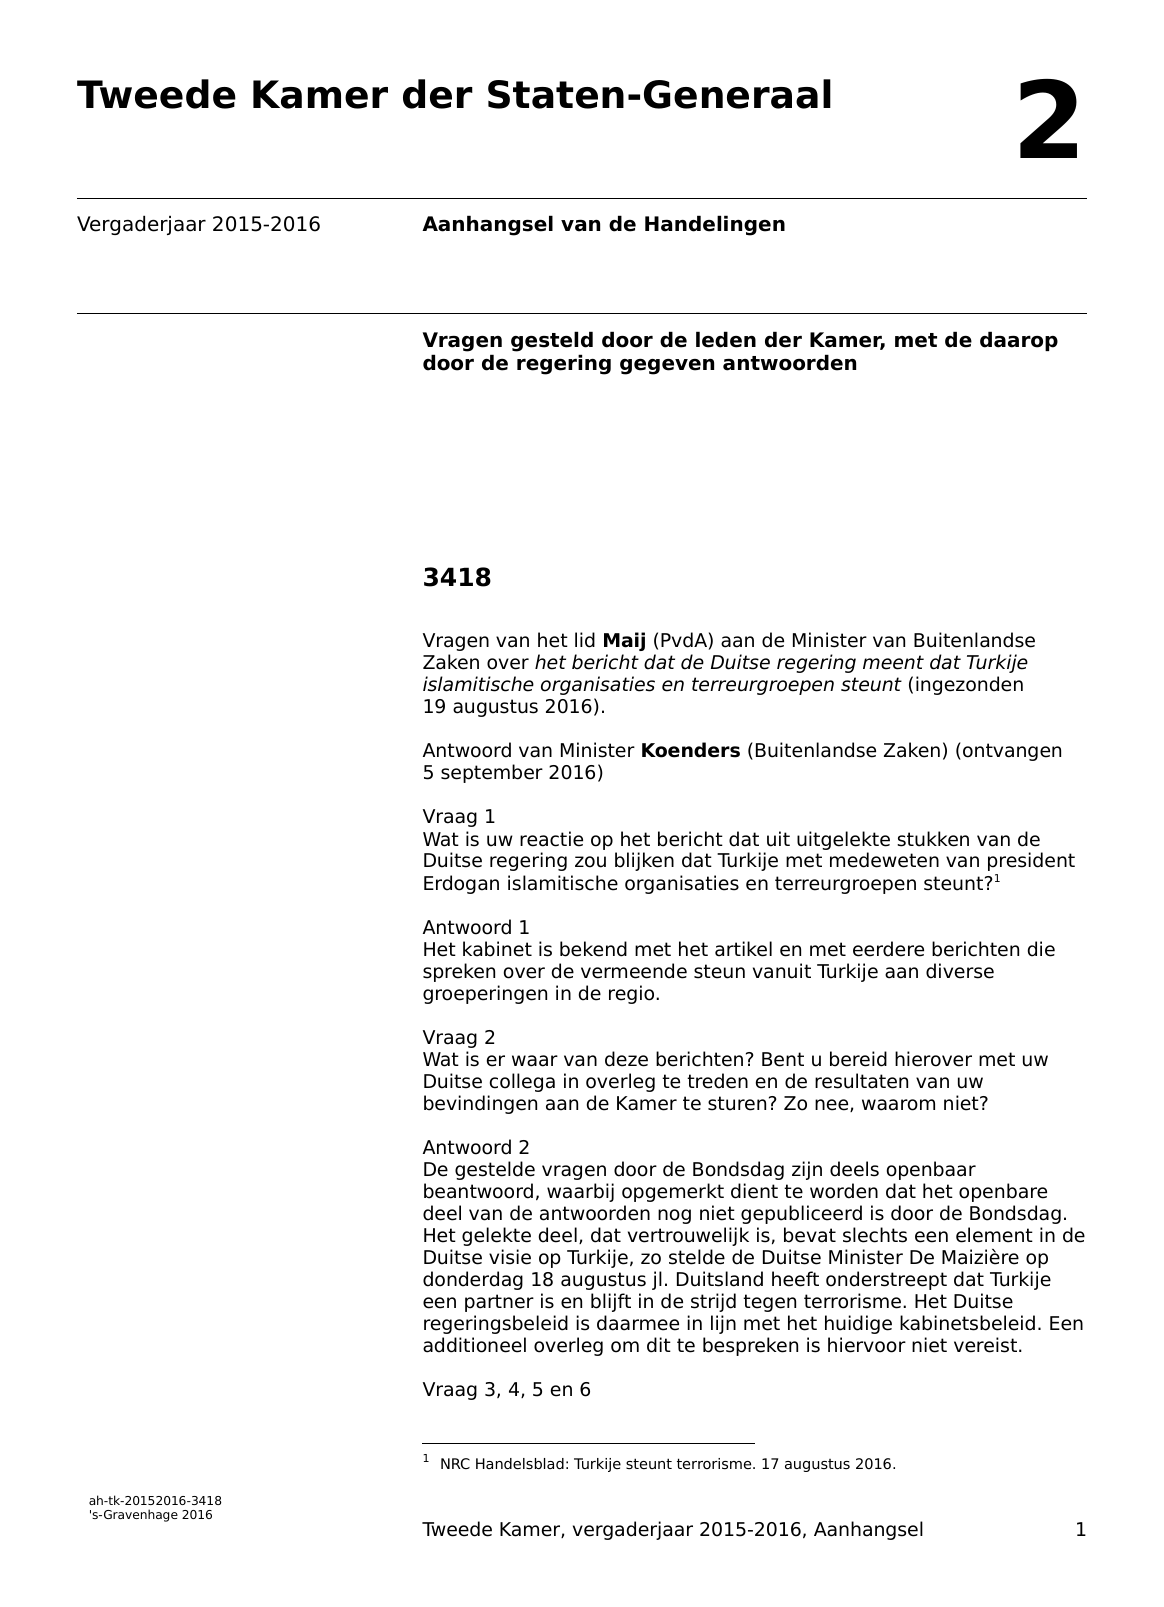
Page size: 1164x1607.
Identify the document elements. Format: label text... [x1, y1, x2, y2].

text Antwoord 2 [422, 1137, 1087, 1159]
text 's-Gravenhage 2016 [88, 1508, 323, 1522]
text Het kabinet is bekend met het artikel en met eerdere berichten die spreken over de vermeende steun vanuit Turkije aan diverse groeperingen in de regio. [422, 938, 1087, 1004]
text 3418 [422, 563, 1087, 592]
text De gestelde vragen door de Bondsdag zijn deels openbaar beantwoord, waarbij opgemerkt dient te worden dat het openbare deel van de antwoorden nog niet gepubliceerd is door de Bondsdag. Het gelekte deel, dat vertrouwelijk is, bevat slechts een element in de Duitse visie op Turkije, zo stelde de Duitse Minister De Maizière op donderdag 18 augustus jl. Duitsland heeft onderstreept dat Turkije een partner is en blijft in de strijd tegen terrorisme. Het Duitse regeringsbeleid is daarmee in lijn met het huidige kabinetsbeleid. Een additioneel overleg om dit te bespreken is hiervoor niet vereist. [422, 1159, 1087, 1357]
text Vraag 3, 4, 5 en 6 [422, 1379, 1087, 1401]
table_cell Vergaderjaar 2015-2016 [77, 199, 422, 313]
table_cell [77, 314, 422, 375]
text Antwoord van Minister Koenders (Buitenlandse Zaken) (ontvangen 5 september 2016) [422, 740, 1087, 784]
text Vraag 1 [422, 806, 1087, 828]
table_cell Aanhangsel van de Handelingen [422, 199, 1087, 313]
text Wat is er waar van deze berichten? Bent u bereid hierover met uw Duitse collega in overleg te treden en de resultaten van uw bevindingen aan de Kamer te sturen? Zo nee, waarom niet? [422, 1049, 1087, 1114]
text Wat is uw reactie op het bericht dat uit uitgelekte stukken van de Duitse regering zou blijken dat Turkije met medeweten van president Erdogan islamitische organisaties en terreurgroepen steunt? [422, 828, 1087, 894]
table_header 2 [886, 59, 1087, 198]
text Vraag 2 [422, 1027, 1087, 1049]
table_cell Vragen gesteld door de leden der Kamer, met de daarop door de regering gegeven antwoorden [422, 314, 1087, 375]
table_header Tweede Kamer der Staten-Generaal [77, 59, 886, 198]
text NRC Handelsblad: Turkije steunt terrorisme. 17 augustus 2016. [422, 1452, 1087, 1474]
text Vragen van het lid Maij (PvdA) aan de Minister van Buitenlandse Zaken over het bericht dat de Duitse regering meent dat Turkije islamitische organisaties en terreurgroepen steunt (ingezonden 19 augustus 2016). [422, 630, 1087, 718]
text ah-tk-20152016-3418 [88, 1494, 323, 1508]
text Antwoord 1 [422, 917, 1087, 938]
